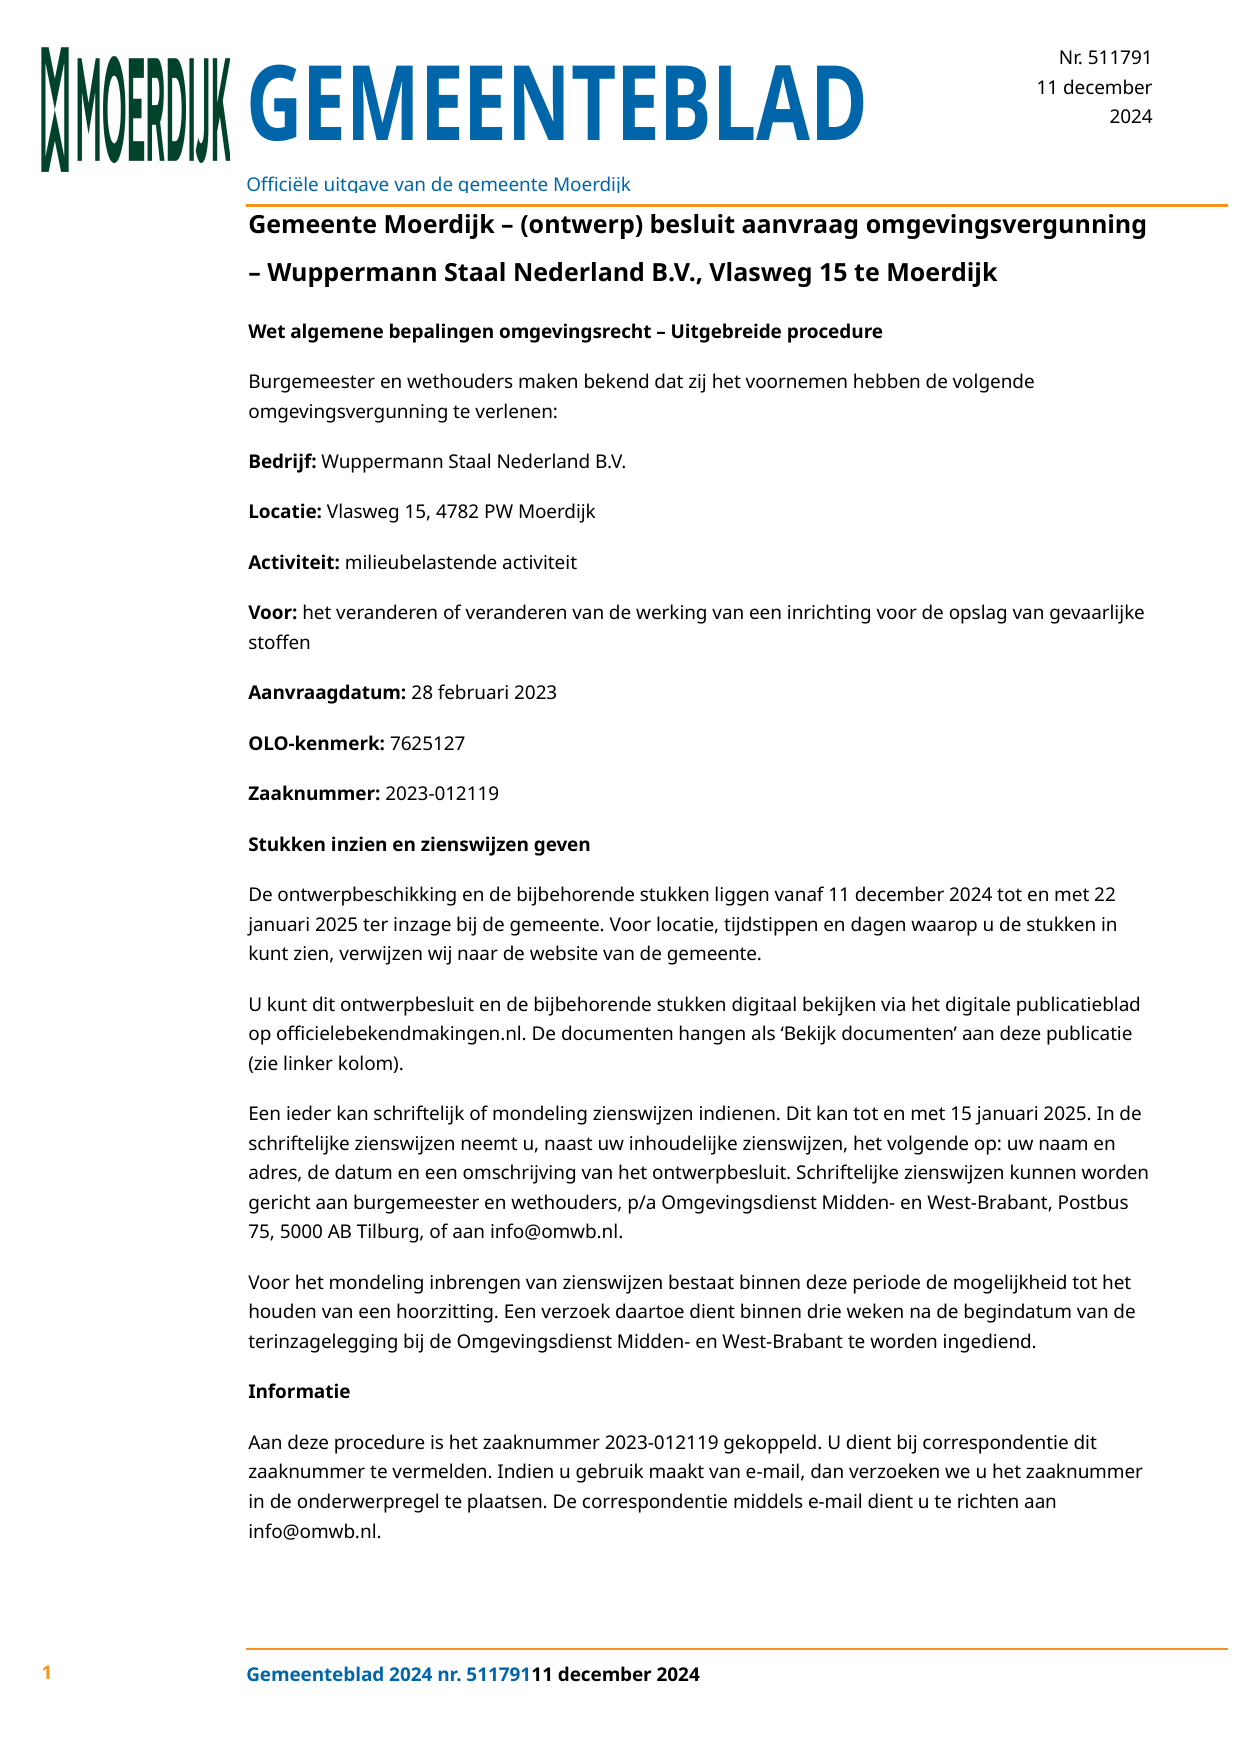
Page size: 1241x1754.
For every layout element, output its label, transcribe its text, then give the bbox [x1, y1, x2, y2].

text Een ieder kan schriftelijk of mondeling zienswijzen indienen. Dit kan tot en met 15 januari 2025. In de schriftelijke zienswijzen neemt u, naast uw inhoudelijke zienswijzen, het volgende op: uw naam en adres, de datum en een omschrijving van het ontwerpbesluit. Schriftelijke zienswijzen kunnen worden gericht aan burgemeester en wethouders, p/a Omgevingsdienst Midden- en West-Brabant, Postbus 75, 5000 AB Tilburg, of aan info@omwb.nl. [248, 1100, 1152, 1244]
text Aan deze procedure is het zaaknummer 2023-012119 gekoppeld. U dient bij correspondentie dit zaaknummer te vermelden. Indien u gebruik maakt van e-mail, dan verzoeken we u het zaaknummer in de onderwerpregel te plaatsen. De correspondentie middels e-mail dient u te richten aan info@omwb.nl. [248, 1429, 1152, 1544]
text U kunt dit ontwerpbesluit en de bijbehorende stukken digitaal bekijken via het digitale publicatieblad op officielebekendmakingen.nl. De documenten hangen als ‘Bekijk documenten’ aan deze publicatie (zie linker kolom). [248, 991, 1152, 1076]
text Voor het mondeling inbrengen van zienswijzen bestaat binnen deze periode de mogelijkheid tot het houden van een hoorzitting. Een verzoek daartoe dient binnen drie weken na de begindatum van de terinzagelegging bij de Omgevingsdienst Midden- en West-Brabant te worden ingediend. [248, 1269, 1152, 1354]
text Informatie [248, 1379, 1152, 1404]
text Gemeente Moerdijk – (ontwerp) besluit aanvraag omgevingsvergunning – Wuppermann Staal Nederland B.V., Vlasweg 15 te Moerdijk [248, 207, 1152, 288]
text Stukken inzien en zienswijzen geven [248, 831, 1152, 857]
text Voor: het veranderen of veranderen van de werking van een inrichting voor de opslag van gevaarlijke stoffen [248, 599, 1152, 655]
text Locatie: Vlasweg 15, 4782 PW Moerdijk [248, 499, 1152, 524]
text Burgemeester en wethouders maken bekend dat zij het voornemen hebben de volgende omgevingsvergunning te verlenen: [248, 368, 1152, 424]
text Wet algemene bepalingen omgevingsrecht – Uitgebreide procedure [248, 318, 1152, 344]
text OLO-kenmerk: 7625127 [248, 730, 1152, 756]
text Activiteit: milieubelastende activiteit [248, 549, 1152, 575]
text Zaaknummer: 2023-012119 [248, 780, 1152, 806]
picture [41, 47, 231, 172]
text Aanvraagdatum: 28 februari 2023 [248, 679, 1152, 705]
text Bedrijf: Wuppermann Staal Nederland B.V. [248, 448, 1152, 474]
text De ontwerpbeschikking en de bijbehorende stukken liggen vanaf 11 december 2024 tot en met 22 januari 2025 ter inzage bij de gemeente. Voor locatie, tijdstippen en dagen waarop u de stukken in kunt zien, verwijzen wij naar de website van de gemeente. [248, 881, 1152, 966]
